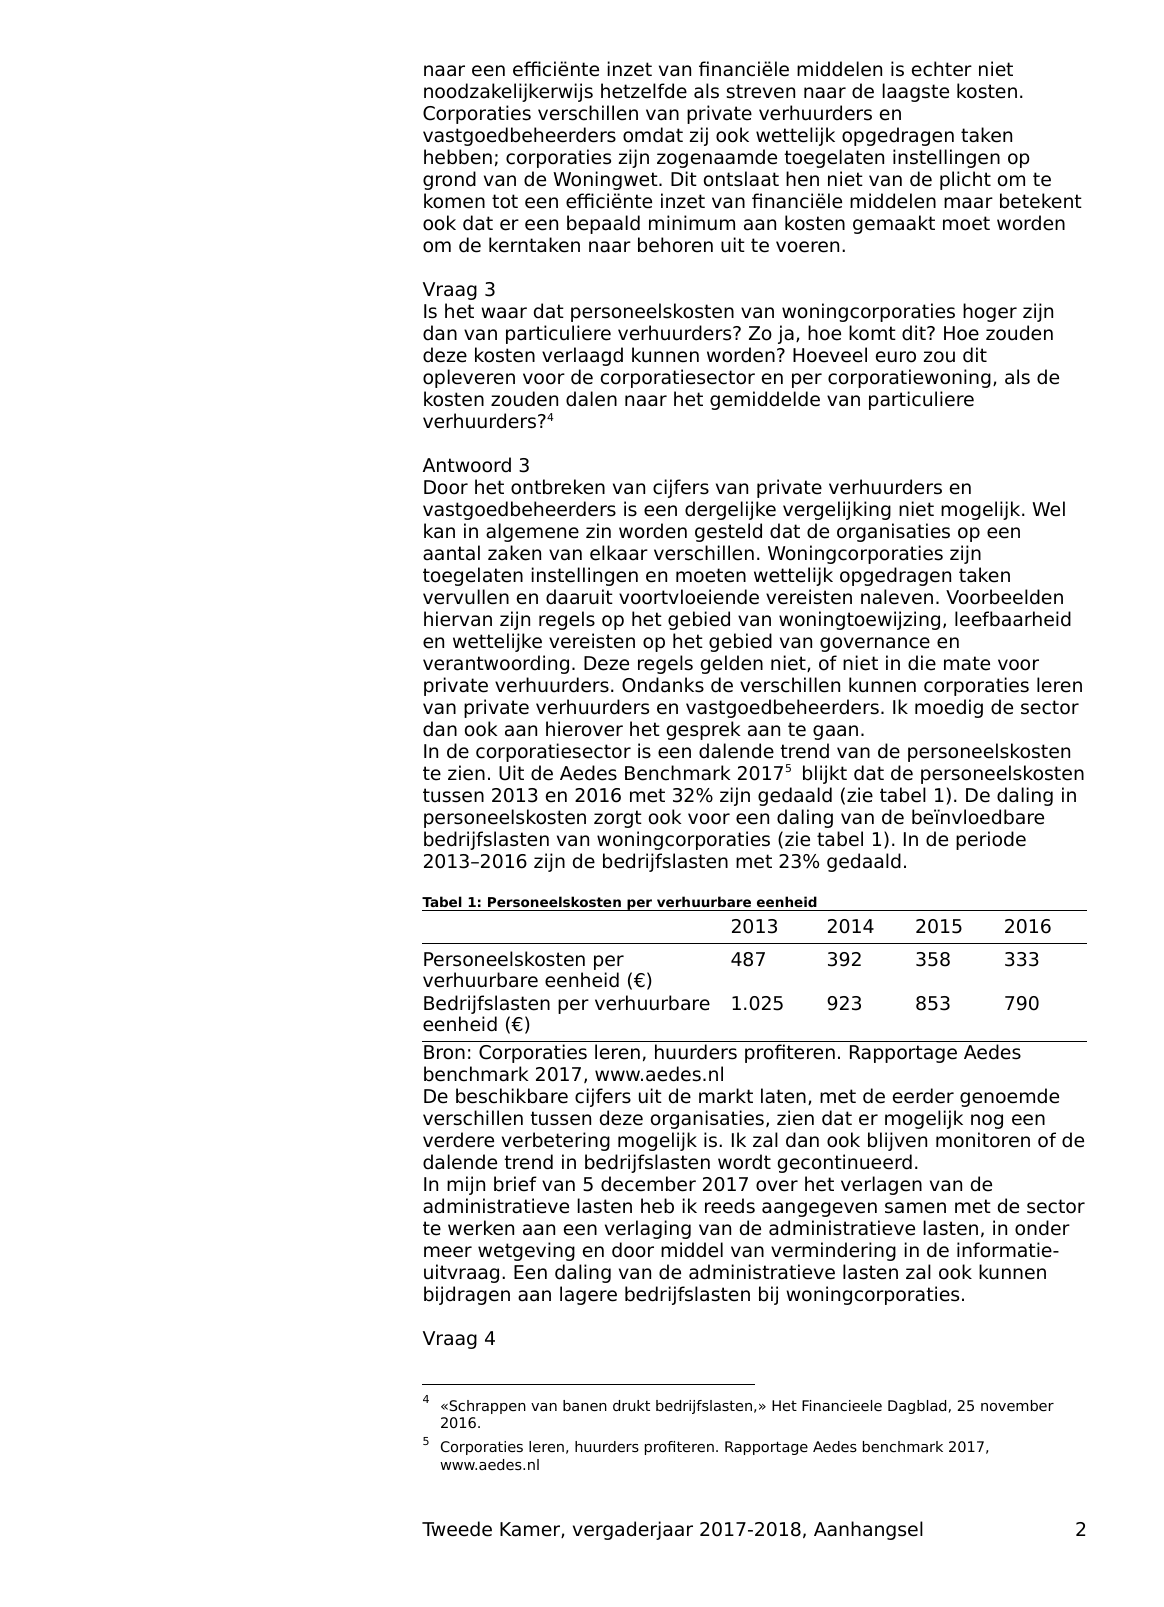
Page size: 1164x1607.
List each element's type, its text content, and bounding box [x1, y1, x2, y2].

table_cell 2014 [820, 911, 909, 943]
table_cell 1.025 [725, 993, 820, 1041]
table_cell Personeelskosten per verhuurbare eenheid (€) [422, 944, 724, 992]
table_cell [422, 911, 724, 943]
table_cell 923 [820, 993, 909, 1041]
text Antwoord 3 [422, 455, 1087, 477]
text naar een efficiënte inzet van financiële middelen is echter niet noodzakelijkerwijs hetzelfde als streven naar de laagste kosten. Corporaties verschillen van private verhuurders en vastgoedbeheerders omdat zij ook wettelijk opgedragen taken hebben; corporaties zijn zogenaamde toegelaten instellingen op grond van de Woningwet. Dit ontslaat hen niet van de plicht om te komen tot een efficiënte inzet van financiële middelen maar betekent ook dat er een bepaald minimum aan kosten gemaakt moet worden om de kerntaken naar behoren uit te voeren. [422, 59, 1087, 257]
table_cell 392 [820, 944, 909, 992]
text Vraag 3 [422, 279, 1087, 301]
table_cell 2013 [725, 911, 820, 943]
table_cell 2015 [909, 911, 998, 943]
table_cell Bedrijfslasten per verhuurbare eenheid (€) [422, 993, 724, 1041]
table_cell Bron: Corporaties leren, huurders profiteren. Rapportage Aedes benchmark 2017, www.aedes.nl [422, 1042, 1087, 1086]
text De beschikbare cijfers uit de markt laten, met de eerder genoemde verschillen tussen deze organisaties, zien dat er mogelijk nog een verdere verbetering mogelijk is. Ik zal dan ook blijven monitoren of de dalende trend in bedrijfslasten wordt gecontinueerd. [422, 1086, 1087, 1174]
table_header Tabel 1: Personeelskosten per verhuurbare eenheid [422, 895, 1087, 910]
text Vraag 4 [422, 1328, 1087, 1350]
table_cell 2016 [998, 911, 1087, 943]
text Is het waar dat personeelskosten van woningcorporaties hoger zijn dan van particuliere verhuurders? Zo ja, hoe komt dit? Hoe zouden deze kosten verlaagd kunnen worden? Hoeveel euro zou dit opleveren voor de corporatiesector en per corporatiewoning, als de kosten zouden dalen naar het gemiddelde van particuliere verhuurders? [422, 301, 1087, 433]
text In mijn brief van 5 december 2017 over het verlagen van de administratieve lasten heb ik reeds aangegeven samen met de sector te werken aan een verlaging van de administratieve lasten, in onder meer wetgeving en door middel van vermindering in de informatie-uitvraag. Een daling van de administratieve lasten zal ook kunnen bijdragen aan lagere bedrijfslasten bij woningcorporaties. [422, 1174, 1087, 1306]
table_cell 487 [725, 944, 820, 992]
table_cell 853 [909, 993, 998, 1041]
table_cell 333 [998, 944, 1087, 992]
text Door het ontbreken van cijfers van private verhuurders en vastgoedbeheerders is een dergelijke vergelijking niet mogelijk. Wel kan in algemene zin worden gesteld dat de organisaties op een aantal zaken van elkaar verschillen. Woningcorporaties zijn toegelaten instellingen en moeten wettelijk opgedragen taken vervullen en daaruit voortvloeiende vereisten naleven. Voorbeelden hiervan zijn regels op het gebied van woningtoewijzing, leefbaarheid en wettelijke vereisten op het gebied van governance en verantwoording. Deze regels gelden niet, of niet in die mate voor private verhuurders. Ondanks de verschillen kunnen corporaties leren van private verhuurders en vastgoedbeheerders. Ik moedig de sector dan ook aan hierover het gesprek aan te gaan. [422, 477, 1087, 741]
table_cell 358 [909, 944, 998, 992]
table_cell 790 [998, 993, 1087, 1041]
text «Schrappen van banen drukt bedrijfslasten,» Het Financieele Dagblad, 25 november 2016. [422, 1393, 1087, 1432]
text Corporaties leren, huurders profiteren. Rapportage Aedes benchmark 2017, www.aedes.nl [422, 1435, 1087, 1474]
text In de corporatiesector is een dalende trend van de personeelskosten te zien. Uit de Aedes Benchmark 2017 blijkt dat de personeelskosten tussen 2013 en 2016 met 32% zijn gedaald (zie tabel 1). De daling in personeelskosten zorgt ook voor een daling van de beïnvloedbare bedrijfslasten van woningcorporaties (zie tabel 1). In de periode 2013–2016 zijn de bedrijfslasten met 23% gedaald. [422, 741, 1087, 873]
